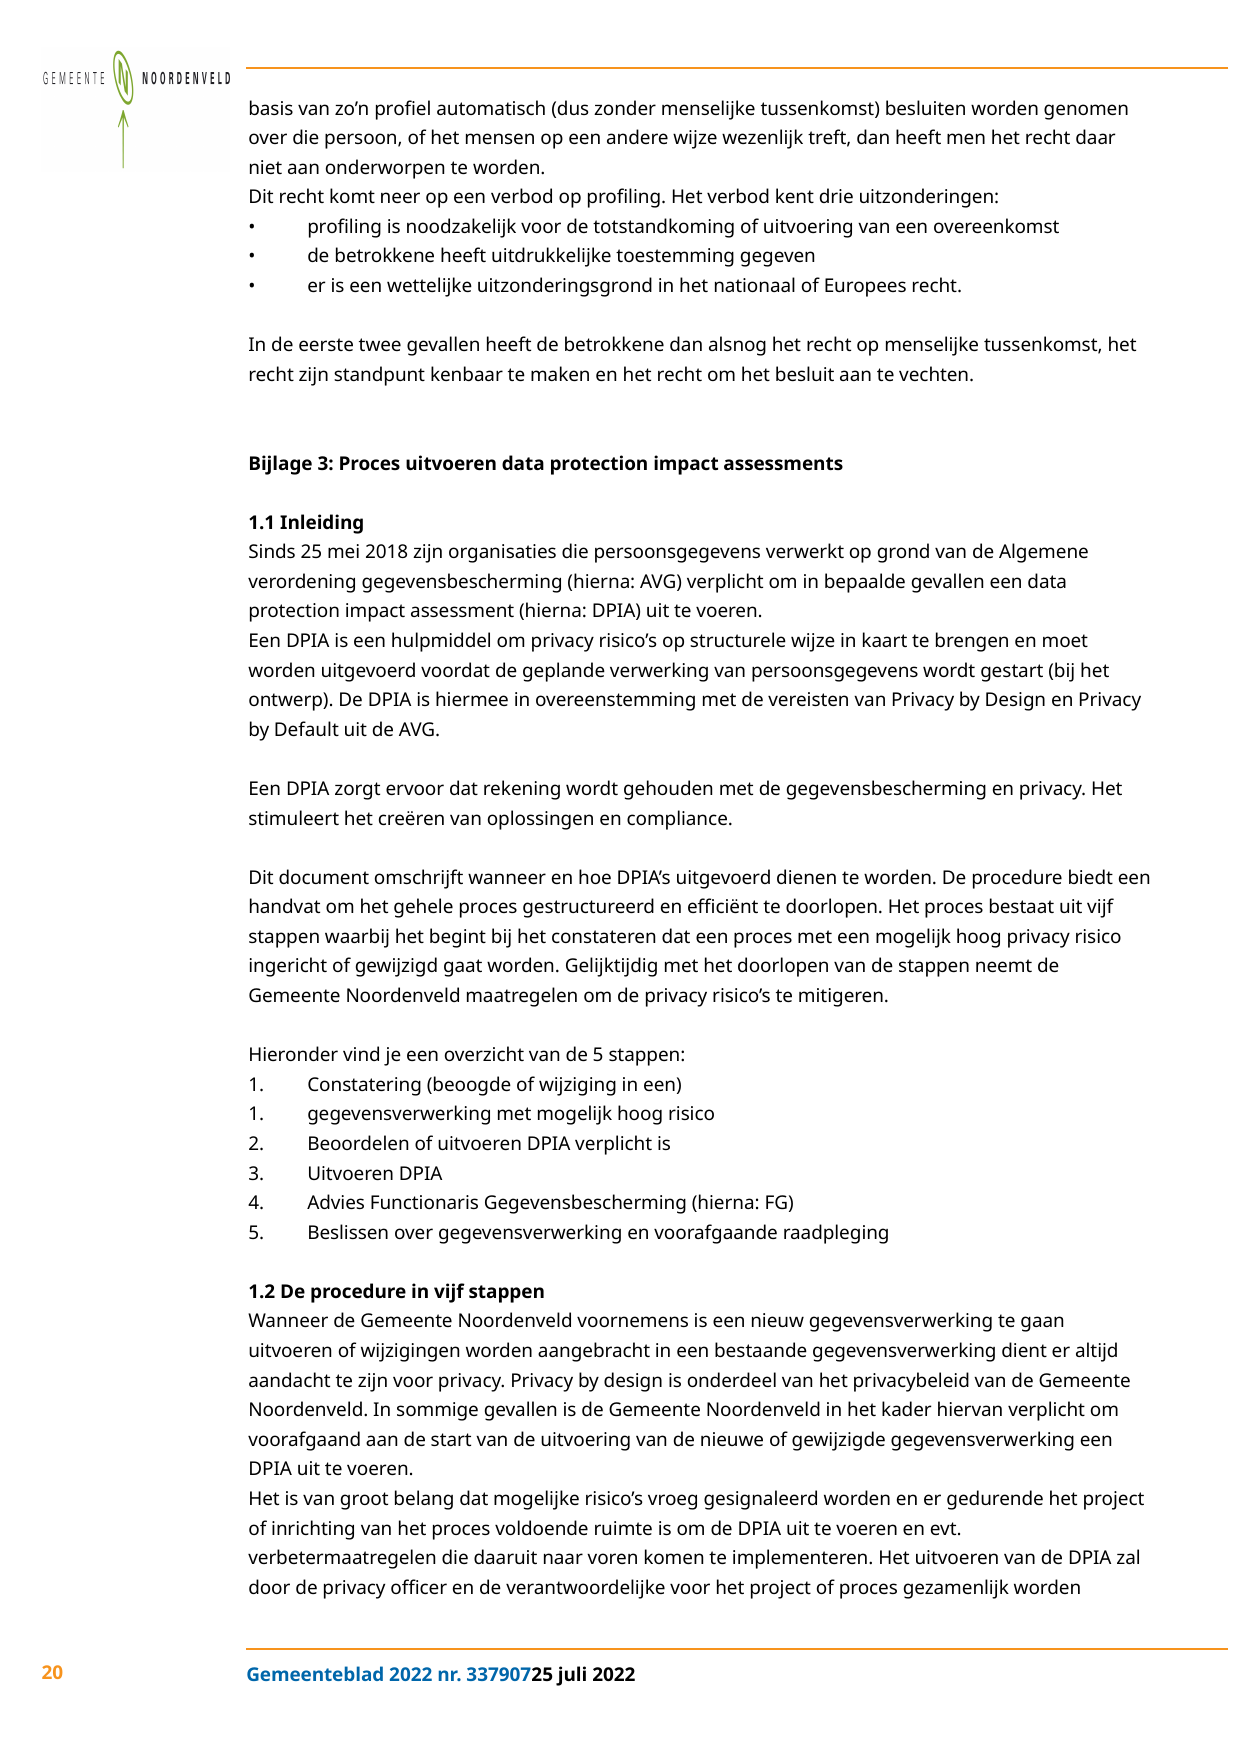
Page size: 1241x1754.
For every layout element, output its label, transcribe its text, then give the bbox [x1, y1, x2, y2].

text In de eerste twee gevallen heeft de betrokkene dan alsnog het recht op menselijke tussenkomst, het recht zijn standpunt kenbaar te maken en het recht om het besluit aan te vechten. [248, 331, 1152, 387]
list Uitvoeren DPIA [248, 1160, 1152, 1186]
text 1.2 De procedure in vijf stappen [248, 1278, 1152, 1304]
text Bijlage 3: Proces uitvoeren data protection impact assessments [248, 450, 1152, 476]
text Dit document omschrijft wanneer en hoe DPIA’s uitgevoerd dienen te worden. De procedure biedt een handvat om het gehele proces gestructureerd en efficiënt te doorlopen. Het proces bestaat uit vijf stappen waarbij het begint bij het constateren dat een proces met een mogelijk hoog privacy risico ingericht of gewijzigd gaat worden. Gelijktijdig met het doorlopen van de stappen neemt de Gemeente Noordenveld maatregelen om de privacy risico’s te mitigeren. [248, 864, 1152, 1008]
list Beoordelen of uitvoeren DPIA verplicht is [248, 1130, 1152, 1156]
text Dit recht komt neer op een verbod op profiling. Het verbod kent drie uitzonderingen: [248, 183, 1152, 209]
picture [41, 47, 231, 172]
text Hieronder vind je een overzicht van de 5 stappen: [248, 1041, 1152, 1067]
list Advies Functionaris Gegevensbescherming (hierna: FG) [248, 1189, 1152, 1215]
list er is een wettelijke uitzonderingsgrond in het nationaal of Europees recht. [248, 272, 1152, 298]
text Het is van groot belang dat mogelijke risico’s vroeg gesignaleerd worden en er gedurende het project of inrichting van het proces voldoende ruimte is om de DPIA uit te voeren en evt. verbetermaatregelen die daaruit naar voren komen te implementeren. Het uitvoeren van de DPIA zal door de privacy officer en de verantwoordelijke voor het project of proces gezamenlijk worden [248, 1485, 1152, 1600]
list de betrokkene heeft uitdrukkelijke toestemming gegeven [248, 243, 1152, 268]
list gegevensverwerking met mogelijk hoog risico [248, 1101, 1152, 1126]
text 1.1 Inleiding [248, 509, 1152, 535]
text Wanneer de Gemeente Noordenveld voornemens is een nieuw gegevensverwerking te gaan uitvoeren of wijzigingen worden aangebracht in een bestaande gegevensverwerking dient er altijd aandacht te zijn voor privacy. Privacy by design is onderdeel van het privacybeleid van de Gemeente Noordenveld. In sommige gevallen is de Gemeente Noordenveld in het kader hiervan verplicht om voorafgaand aan de start van de uitvoering van de nieuwe of gewijzigde gegevensverwerking een DPIA uit te voeren. [248, 1308, 1152, 1481]
list profiling is noodzakelijk voor de totstandkoming of uitvoering van een overeenkomst [248, 213, 1152, 239]
text Sinds 25 mei 2018 zijn organisaties die persoonsgegevens verwerkt op grond van de Algemene verordening gegevensbescherming (hierna: AVG) verplicht om in bepaalde gevallen een data protection impact assessment (hierna: DPIA) uit te voeren. [248, 538, 1152, 623]
list Constatering (beoogde of wijziging in een) [248, 1071, 1152, 1097]
list Beslissen over gegevensverwerking en voorafgaande raadpleging [248, 1219, 1152, 1245]
text Een DPIA zorgt ervoor dat rekening wordt gehouden met de gegevensbescherming en privacy. Het stimuleert het creëren van oplossingen en compliance. [248, 775, 1152, 831]
text basis van zo’n profiel automatisch (dus zonder menselijke tussenkomst) besluiten worden genomen over die persoon, of het mensen op een andere wijze wezenlijk treft, dan heeft men het recht daar niet aan onderworpen te worden. [248, 95, 1152, 180]
text Een DPIA is een hulpmiddel om privacy risico’s op structurele wijze in kaart te brengen en moet worden uitgevoerd voordat de geplande verwerking van persoonsgegevens wordt gestart (bij het ontwerp). De DPIA is hiermee in overeenstemming met de vereisten van Privacy by Design en Privacy by Default uit de AVG. [248, 627, 1152, 742]
